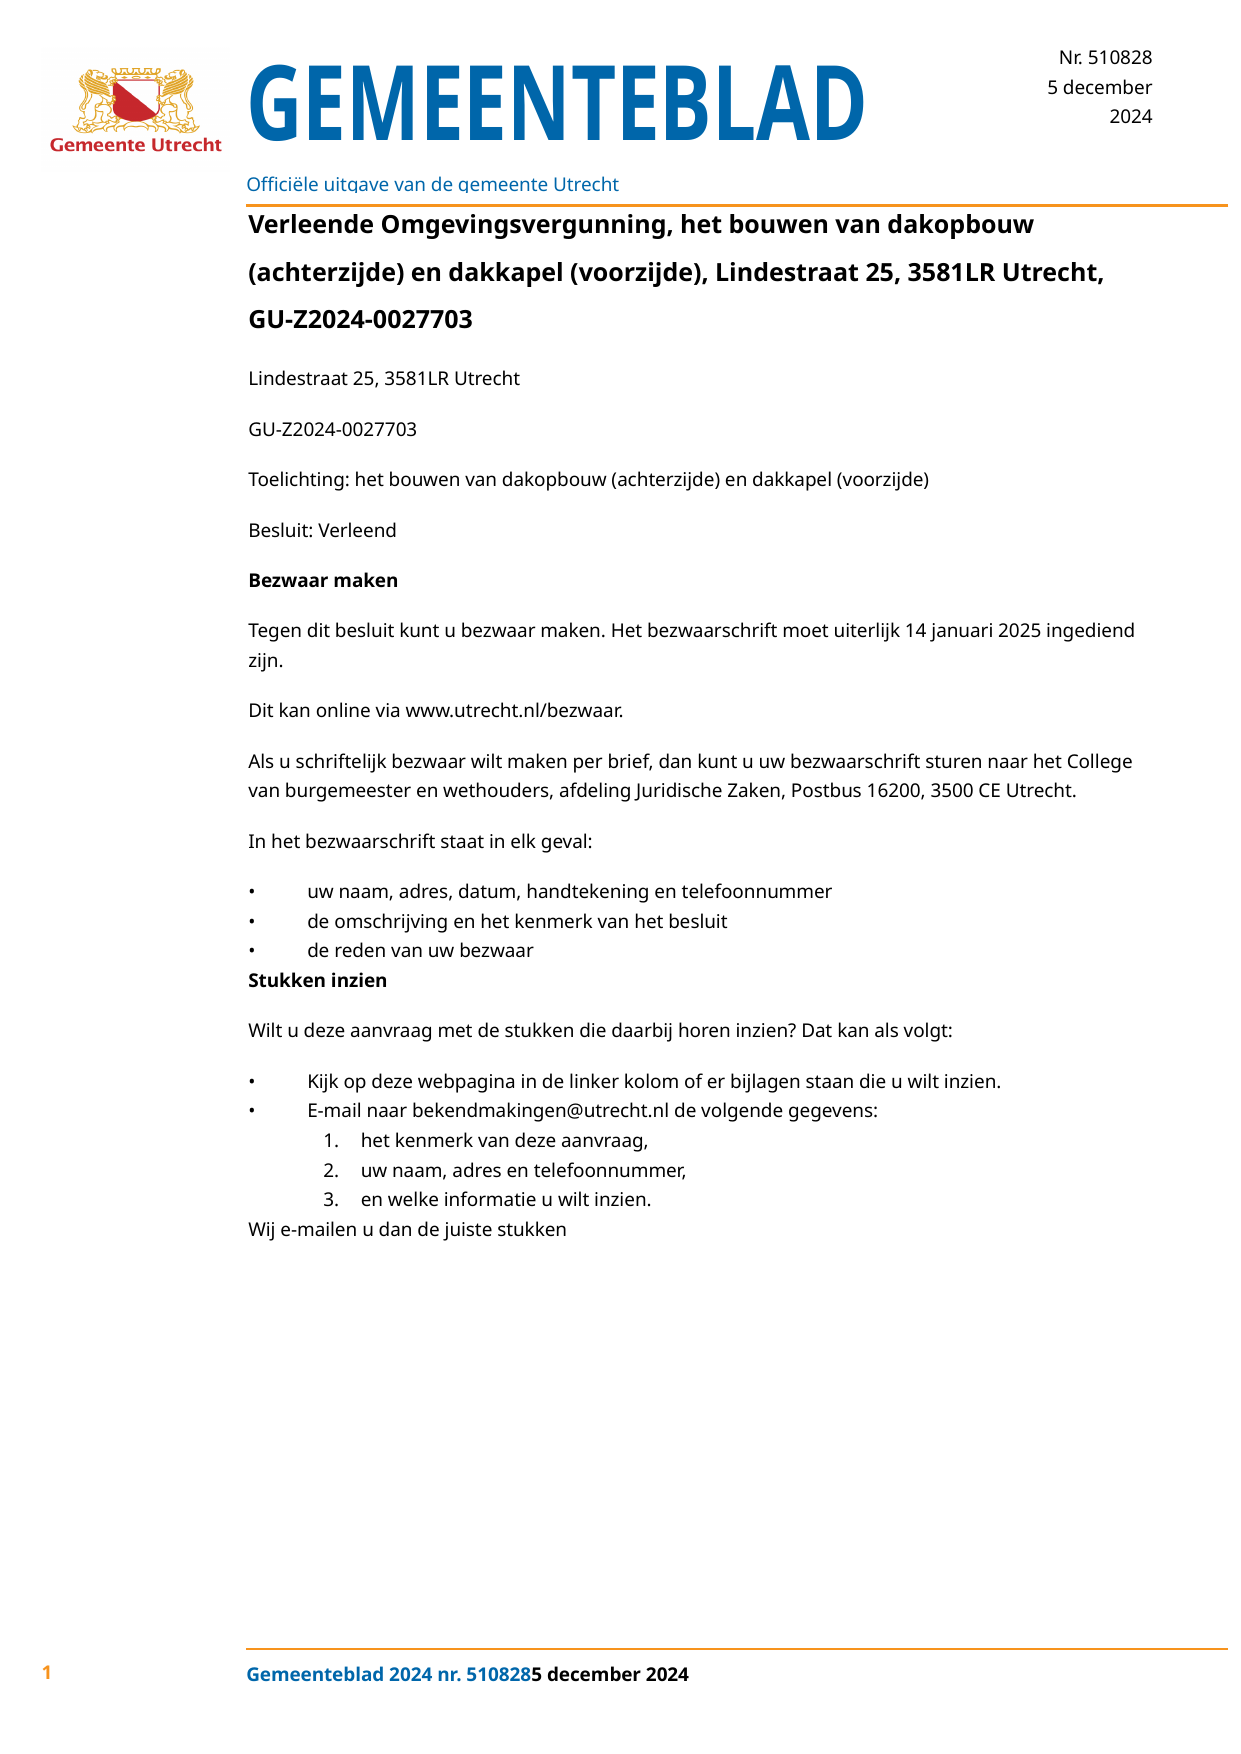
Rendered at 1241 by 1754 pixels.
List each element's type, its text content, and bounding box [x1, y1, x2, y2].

text Bezwaar maken [248, 567, 1152, 593]
text Besluit: Verleend [248, 517, 1152, 542]
list uw naam, adres, datum, handtekening en telefoonnummer [248, 878, 1152, 904]
text In het bezwaarschrift staat in elk geval: [248, 828, 1152, 854]
text Tegen dit besluit kunt u bezwaar maken. Het bezwaarschrift moet uiterlijk 14 januari 2025 ingediend zijn. [248, 618, 1152, 673]
picture [41, 47, 231, 172]
text GU-Z2024-0027703 [248, 416, 1152, 442]
list uw naam, adres en telefoonnummer, [323, 1157, 1152, 1182]
list de omschrijving en het kenmerk van het besluit [248, 908, 1152, 934]
text Stukken inzien [248, 967, 1152, 993]
list E-mail naar bekendmakingen@utrecht.nl de volgende gegevens: [248, 1098, 1152, 1123]
text Als u schriftelijk bezwaar wilt maken per brief, dan kunt u uw bezwaarschrift sturen naar het College van burgemeester en wethouders, afdeling Juridische Zaken, Postbus 16200, 3500 CE Utrecht. [248, 748, 1152, 803]
text Lindestraat 25, 3581LR Utrecht [248, 366, 1152, 391]
text Verleende Omgevingsvergunning, het bouwen van dakopbouw (achterzijde) en dakkapel (voorzijde), Lindestraat 25, 3581LR Utrecht, GU-Z2024-0027703 [248, 207, 1152, 336]
list het kenmerk van deze aanvraag, [323, 1127, 1152, 1153]
list Kijk op deze webpagina in de linker kolom of er bijlagen staan die u wilt inzien. [248, 1068, 1152, 1094]
text Dit kan online via www.utrecht.nl/bezwaar. [248, 698, 1152, 723]
text Wilt u deze aanvraag met de stukken die daarbij horen inzien? Dat kan als volgt: [248, 1018, 1152, 1043]
text Wij e-mailen u dan de juiste stukken [248, 1216, 1152, 1242]
text Toelichting: het bouwen van dakopbouw (achterzijde) en dakkapel (voorzijde) [248, 466, 1152, 492]
list de reden van uw bezwaar [248, 938, 1152, 963]
list en welke informatie u wilt inzien. [323, 1186, 1152, 1212]
